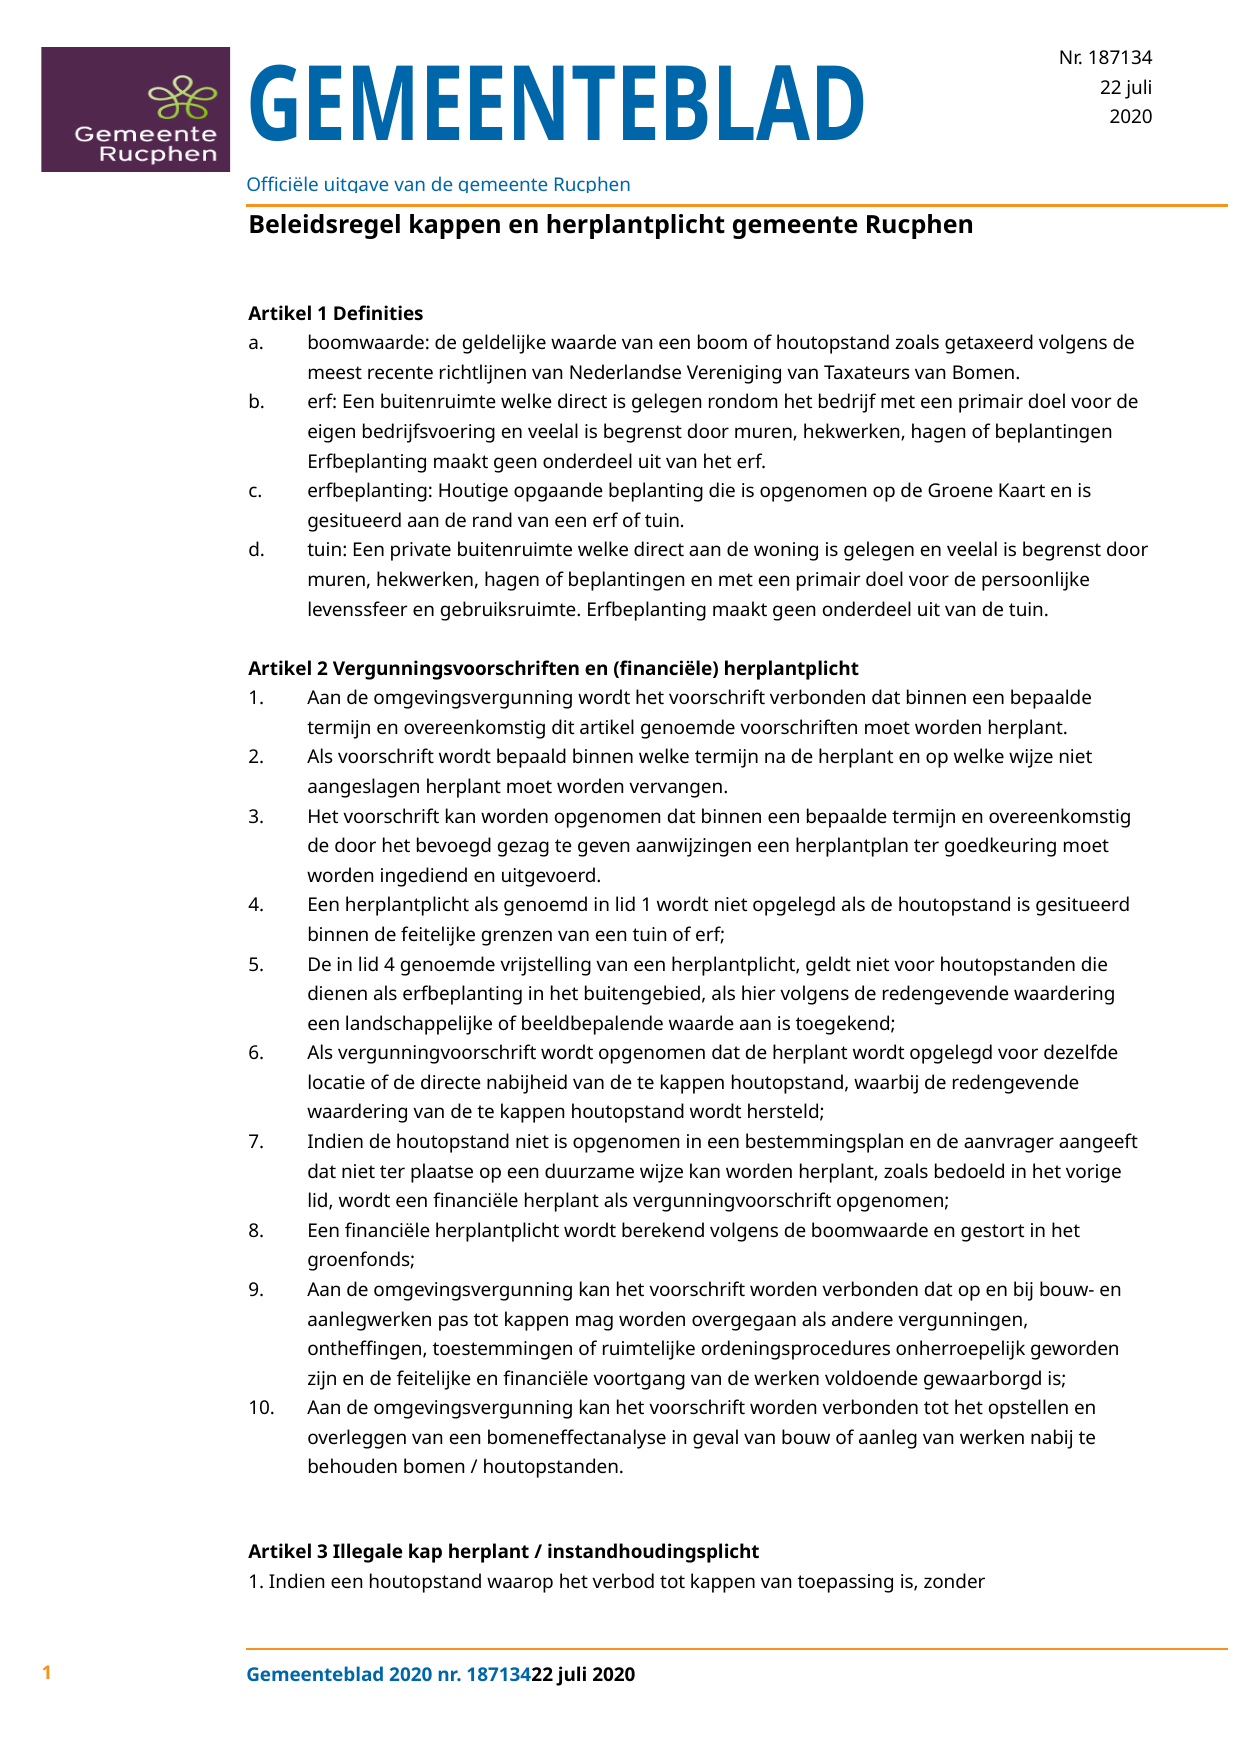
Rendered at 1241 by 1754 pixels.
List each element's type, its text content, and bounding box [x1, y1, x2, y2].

list erfbeplanting: Houtige opgaande beplanting die is opgenomen op de Groene Kaart en is gesitueerd aan de rand van een erf of tuin. [248, 477, 1152, 533]
list Als vergunningvoorschrift wordt opgenomen dat de herplant wordt opgelegd voor dezelfde locatie of de directe nabijheid van de te kappen houtopstand, waarbij de redengevende waardering van de te kappen houtopstand wordt hersteld; [248, 1039, 1152, 1124]
list Indien de houtopstand niet is opgenomen in een bestemmingsplan en de aanvrager aangeeft dat niet ter plaatse op een duurzame wijze kan worden herplant, zoals bedoeld in het vorige lid, wordt een financiële herplant als vergunningvoorschrift opgenomen; [248, 1128, 1152, 1213]
text Artikel 2 Vergunningsvoorschriften en (financiële) herplantplicht [248, 655, 1152, 681]
list tuin: Een private buitenruimte welke direct aan de woning is gelegen en veelal is begrenst door muren, hekwerken, hagen of beplantingen en met een primair doel voor de persoonlijke levenssfeer en gebruiksruimte. Erfbeplanting maakt geen onderdeel uit van de tuin. [248, 537, 1152, 621]
picture [41, 47, 231, 172]
list boomwaarde: de geldelijke waarde van een boom of houtopstand zoals getaxeerd volgens de meest recente richtlijnen van Nederlandse Vereniging van Taxateurs van Bomen. [248, 329, 1152, 385]
text Artikel 1 Definities [248, 300, 1152, 326]
text Beleidsregel kappen en herplantplicht gemeente Rucphen [248, 207, 1152, 241]
list Een herplantplicht als genoemd in lid 1 wordt niet opgelegd als de houtopstand is gesitueerd binnen de feitelijke grenzen van een tuin of erf; [248, 892, 1152, 947]
list Een financiële herplantplicht wordt berekend volgens de boomwaarde en gestort in het groenfonds; [248, 1217, 1152, 1272]
list Als voorschrift wordt bepaald binnen welke termijn na de herplant en op welke wijze niet aangeslagen herplant moet worden vervangen. [248, 744, 1152, 799]
list Aan de omgevingsvergunning wordt het voorschrift verbonden dat binnen een bepaalde termijn en overeenkomstig dit artikel genoemde voorschriften moet worden herplant. [248, 684, 1152, 740]
list Aan de omgevingsvergunning kan het voorschrift worden verbonden dat op en bij bouw- en aanlegwerken pas tot kappen mag worden overgegaan als andere vergunningen, ontheffingen, toestemmingen of ruimtelijke ordeningsprocedures onherroepelijk geworden zijn en de feitelijke en financiële voortgang van de werken voldoende gewaarborgd is; [248, 1276, 1152, 1391]
text Artikel 3 Illegale kap herplant / instandhoudingsplicht [248, 1538, 1152, 1564]
list Het voorschrift kan worden opgenomen dat binnen een bepaalde termijn en overeenkomstig de door het bevoegd gezag te geven aanwijzingen een herplantplan ter goedkeuring moet worden ingediend en uitgevoerd. [248, 803, 1152, 888]
list Aan de omgevingsvergunning kan het voorschrift worden verbonden tot het opstellen en overleggen van een bomeneffectanalyse in geval van bouw of aanleg van werken nabij te behouden bomen / houtopstanden. [248, 1394, 1152, 1479]
text 1. Indien een houtopstand waarop het verbod tot kappen van toepassing is, zonder [248, 1568, 1152, 1594]
list De in lid 4 genoemde vrijstelling van een herplantplicht, geldt niet voor houtopstanden die dienen als erfbeplanting in het buitengebied, als hier volgens de redengevende waardering een landschappelijke of beeldbepalende waarde aan is toegekend; [248, 951, 1152, 1036]
list erf: Een buitenruimte welke direct is gelegen rondom het bedrijf met een primair doel voor de eigen bedrijfsvoering en veelal is begrenst door muren, hekwerken, hagen of beplantingen Erfbeplanting maakt geen onderdeel uit van het erf. [248, 389, 1152, 473]
